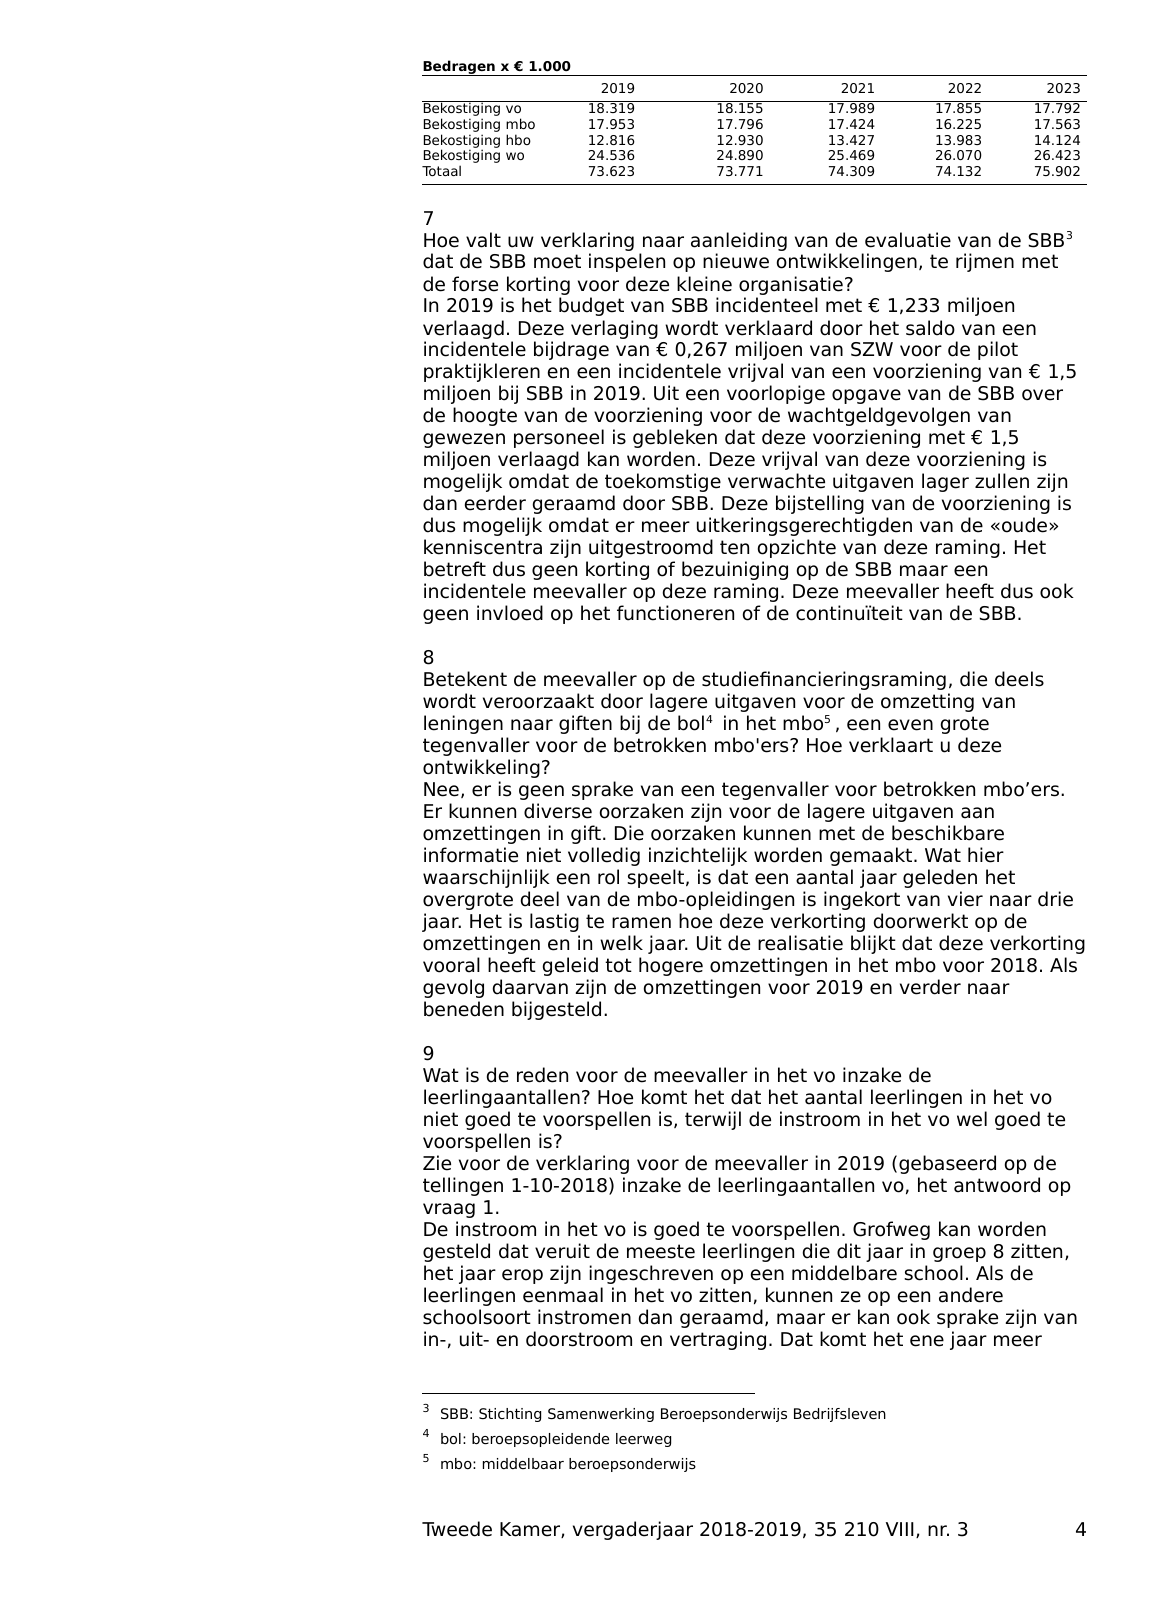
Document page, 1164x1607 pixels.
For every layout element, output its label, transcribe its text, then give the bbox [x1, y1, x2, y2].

table_cell 2020 [641, 76, 769, 101]
table_cell 24.890 [641, 148, 769, 164]
table_cell 2022 [881, 76, 988, 101]
table_cell 17.792 [988, 102, 1087, 117]
text Betekent de meevaller op de studiefinancieringsraming, die deels wordt veroorzaakt door lagere uitgaven voor de omzetting van leningen naar giften bij de bol in het mbo, een even grote tegenvaller voor de betrokken mbo'ers? Hoe verklaart u deze ontwikkeling? [422, 669, 1087, 779]
table_cell 17.953 [558, 117, 641, 132]
text De instroom in het vo is goed te voorspellen. Grofweg kan worden gesteld dat veruit de meeste leerlingen die dit jaar in groep 8 zitten, het jaar erop zijn ingeschreven op een middelbare school. Als de leerlingen eenmaal in het vo zitten, kunnen ze op een andere schoolsoort instromen dan geraamd, maar er kan ook sprake zijn van in-, uit- en doorstroom en vertraging. Dat komt het ene jaar meer [422, 1219, 1087, 1351]
table_cell 73.771 [641, 164, 769, 184]
table_cell 74.132 [881, 164, 988, 184]
table_cell 16.225 [881, 117, 988, 132]
text bol: beroepsopleidende leerweg [422, 1427, 1087, 1449]
table_cell 2023 [988, 76, 1087, 101]
table_cell 13.983 [881, 133, 988, 148]
table_cell Bekostiging mbo [422, 117, 558, 132]
table_cell 17.855 [881, 102, 988, 117]
text In 2019 is het budget van SBB incidenteel met € 1,233 miljoen verlaagd. Deze verlaging wordt verklaard door het saldo van een incidentele bijdrage van € 0,267 miljoen van SZW voor de pilot praktijkleren en een incidentele vrijval van een voorziening van € 1,5 miljoen bij SBB in 2019. Uit een voorlopige opgave van de SBB over de hoogte van de voorziening voor de wachtgeldgevolgen van gewezen personeel is gebleken dat deze voorziening met € 1,5 miljoen verlaagd kan worden. Deze vrijval van deze voorziening is mogelijk omdat de toekomstige verwachte uitgaven lager zullen zijn dan eerder geraamd door SBB. Deze bijstelling van de voorziening is dus mogelijk omdat er meer uitkeringsgerechtigden van de «oude» kenniscentra zijn uitgestroomd ten opzichte van deze raming. Het betreft dus geen korting of bezuiniging op de SBB maar een incidentele meevaller op deze raming. Deze meevaller heeft dus ook geen invloed op het functioneren of de continuïteit van de SBB. [422, 295, 1087, 625]
text Zie voor de verklaring voor de meevaller in 2019 (gebaseerd op de tellingen 1-10-2018) inzake de leerlingaantallen vo, het antwoord op vraag 1. [422, 1153, 1087, 1219]
table_cell 26.070 [881, 148, 988, 164]
text Nee, er is geen sprake van een tegenvaller voor betrokken mbo’ers. Er kunnen diverse oorzaken zijn voor de lagere uitgaven aan omzettingen in gift. Die oorzaken kunnen met de beschikbare informatie niet volledig inzichtelijk worden gemaakt. Wat hier waarschijnlijk een rol speelt, is dat een aantal jaar geleden het overgrote deel van de mbo-opleidingen is ingekort van vier naar drie jaar. Het is lastig te ramen hoe deze verkorting doorwerkt op de omzettingen en in welk jaar. Uit de realisatie blijkt dat deze verkorting vooral heeft geleid tot hogere omzettingen in het mbo voor 2018. Als gevolg daarvan zijn de omzettingen voor 2019 en verder naar beneden bijgesteld. [422, 779, 1087, 1021]
text Hoe valt uw verklaring naar aanleiding van de evaluatie van de SBB dat de SBB moet inspelen op nieuwe ontwikkelingen, te rijmen met de forse korting voor deze kleine organisatie? [422, 229, 1087, 295]
table_cell 14.124 [988, 133, 1087, 148]
table_cell 74.309 [769, 164, 881, 184]
table_cell 73.623 [558, 164, 641, 184]
text 8 [422, 647, 1087, 669]
table_cell 18.155 [641, 102, 769, 117]
table_cell Bekostiging vo [422, 102, 558, 117]
table_cell 17.989 [769, 102, 881, 117]
table_cell Bekostiging hbo [422, 133, 558, 148]
table_cell 25.469 [769, 148, 881, 164]
table_cell 12.816 [558, 133, 641, 148]
table_cell 17.796 [641, 117, 769, 132]
table_cell 2019 [558, 76, 641, 101]
text 7 [422, 207, 1087, 229]
table_cell 12.930 [641, 133, 769, 148]
table_cell [422, 76, 558, 101]
text SBB: Stichting Samenwerking Beroepsonderwijs Bedrijfsleven [422, 1402, 1087, 1424]
table_cell 75.902 [988, 164, 1087, 184]
table_cell Bekostiging wo [422, 148, 558, 164]
text mbo: middelbaar beroepsonderwijs [422, 1452, 1087, 1474]
text 9 [422, 1043, 1087, 1065]
text Wat is de reden voor de meevaller in het vo inzake de leerlingaantallen? Hoe komt het dat het aantal leerlingen in het vo niet goed te voorspellen is, terwijl de instroom in het vo wel goed te voorspellen is? [422, 1065, 1087, 1153]
table_cell 17.424 [769, 117, 881, 132]
table_cell 2021 [769, 76, 881, 101]
table_header Bedragen x € 1.000 [422, 59, 1087, 75]
table_cell Totaal [422, 164, 558, 184]
table_cell 26.423 [988, 148, 1087, 164]
table_cell 24.536 [558, 148, 641, 164]
table_cell 18.319 [558, 102, 641, 117]
table_cell 17.563 [988, 117, 1087, 132]
table_cell 13.427 [769, 133, 881, 148]
